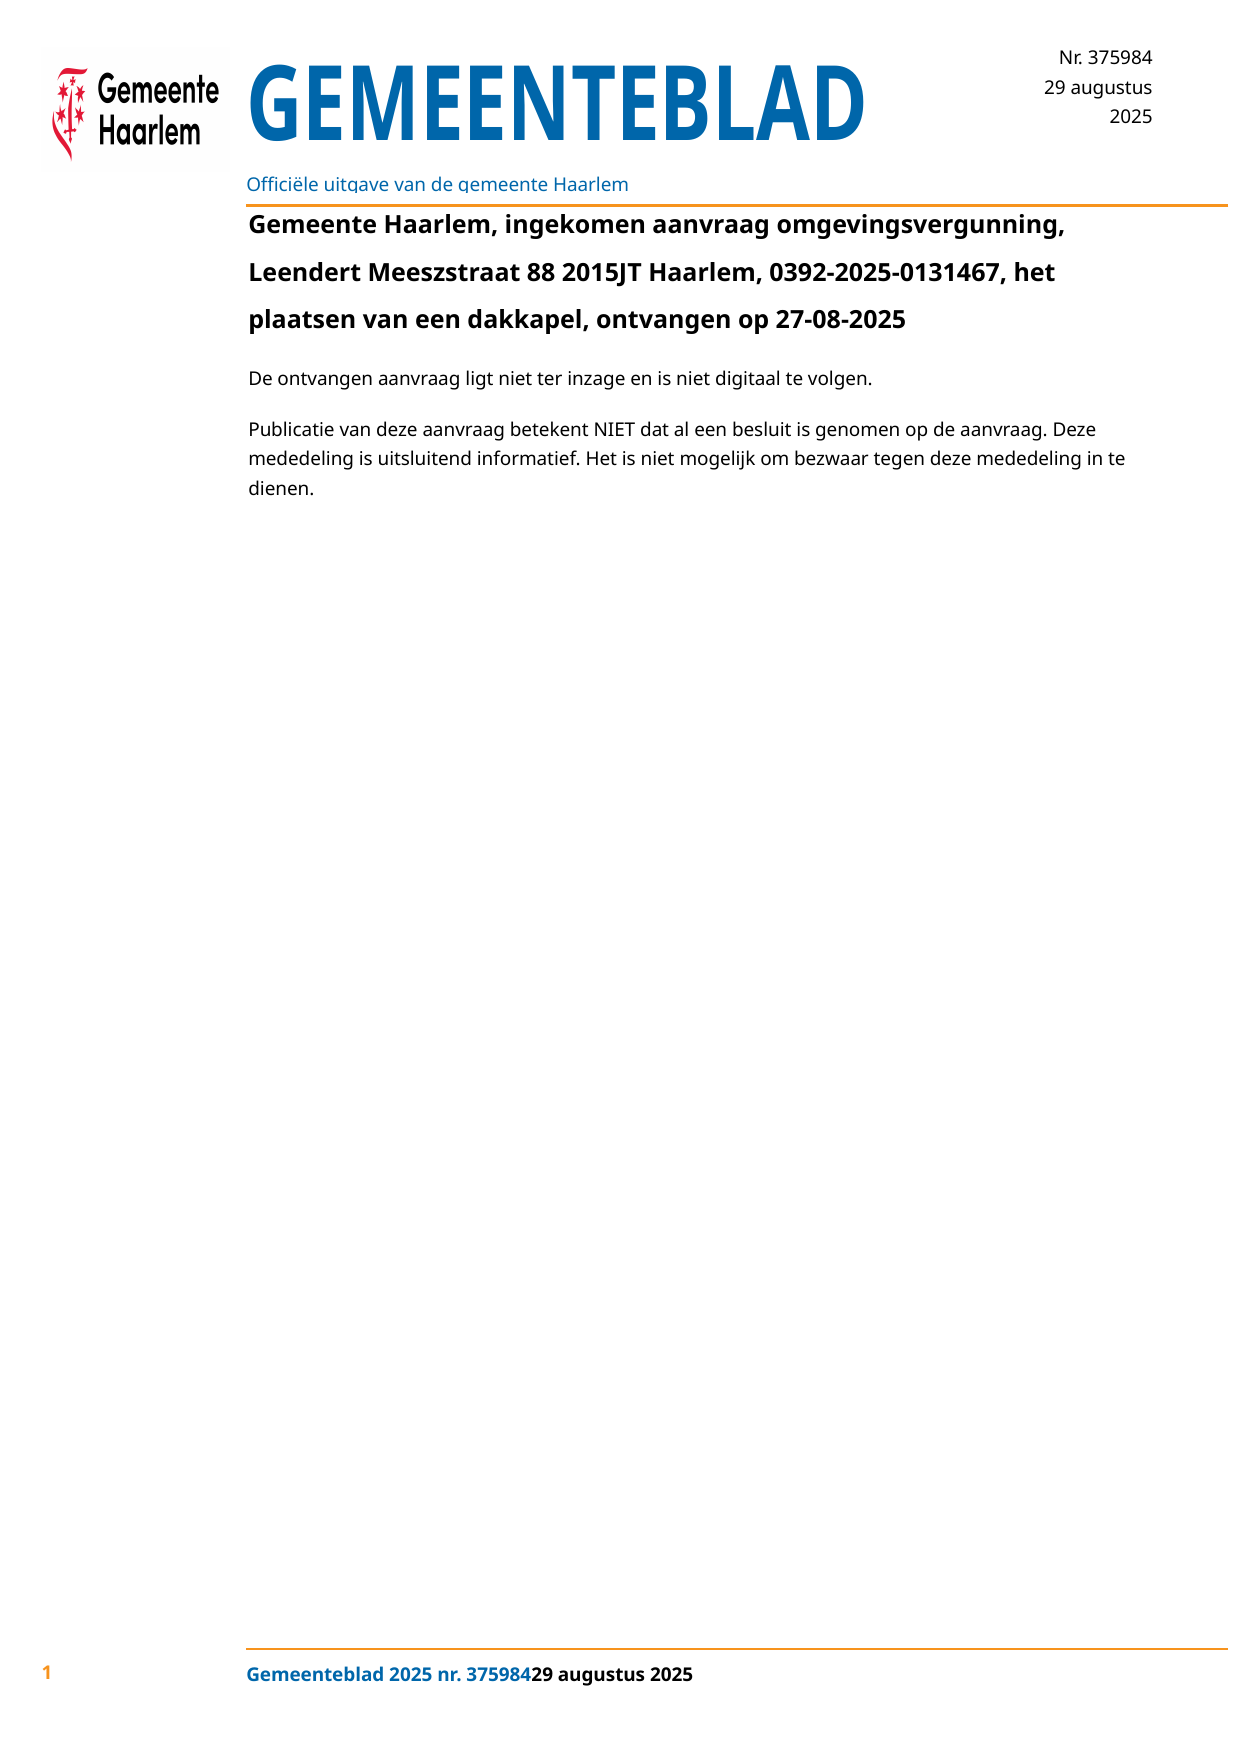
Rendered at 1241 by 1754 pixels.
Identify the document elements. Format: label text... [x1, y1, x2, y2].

text De ontvangen aanvraag ligt niet ter inzage en is niet digitaal te volgen. [248, 366, 1152, 391]
text Gemeente Haarlem, ingekomen aanvraag omgevingsvergunning, Leendert Meeszstraat 88 2015JT Haarlem, 0392-2025-0131467, het plaatsen van een dakkapel, ontvangen op 27-08-2025 [248, 207, 1152, 336]
text Publicatie van deze aanvraag betekent NIET dat al een besluit is genomen op de aanvraag. Deze mededeling is uitsluitend informatief. Het is niet mogelijk om bezwaar tegen deze mededeling in te dienen. [248, 416, 1152, 501]
picture [41, 47, 231, 172]
